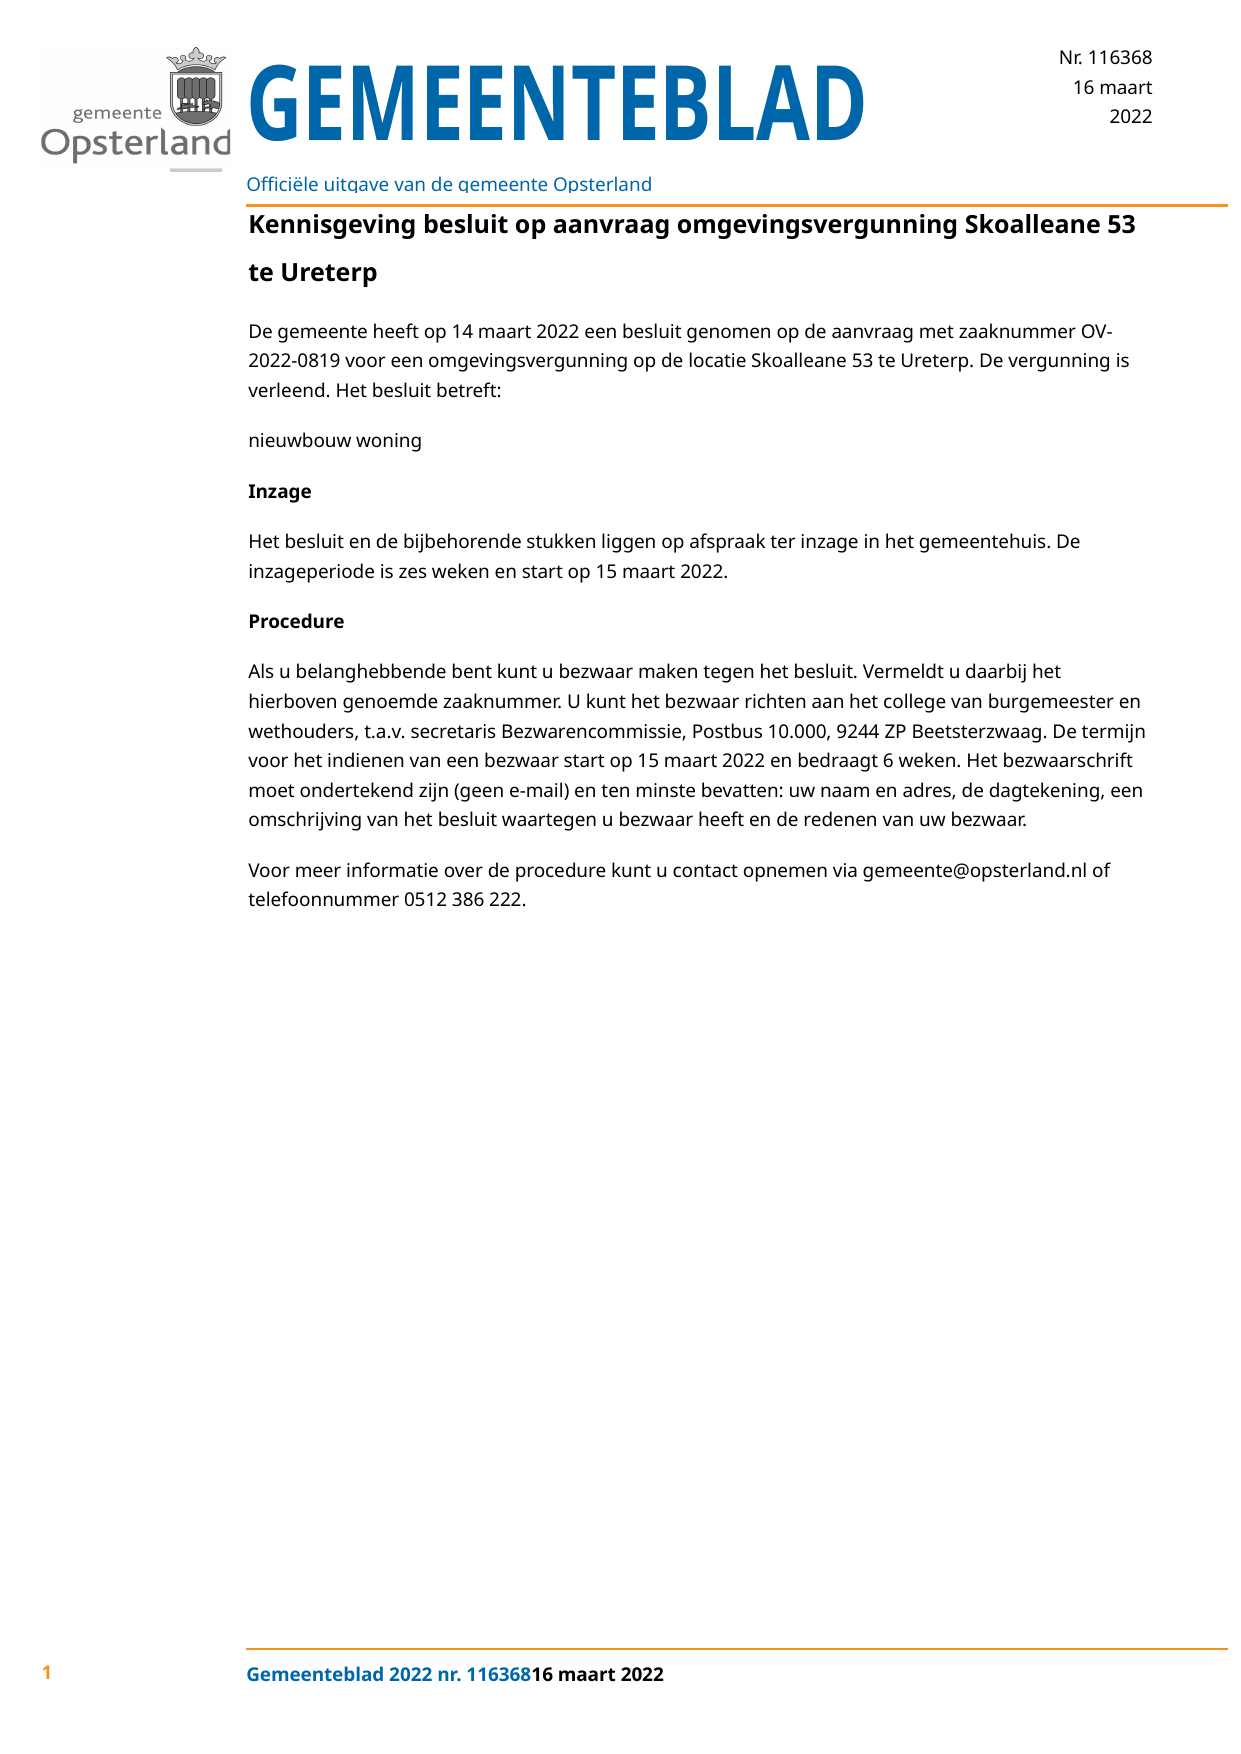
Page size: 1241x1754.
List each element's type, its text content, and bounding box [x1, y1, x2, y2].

text Als u belanghebbende bent kunt u bezwaar maken tegen het besluit. Vermeldt u daarbij het hierboven genoemde zaaknummer. U kunt het bezwaar richten aan het college van burgemeester en wethouders, t.a.v. secretaris Bezwarencommissie, Postbus 10.000, 9244 ZP Beetsterzwaag. De termijn voor het indienen van een bezwaar start op 15 maart 2022 en bedraagt 6 weken. Het bezwaarschrift moet ondertekend zijn (geen e-mail) en ten minste bevatten: uw naam en adres, de dagtekening, een omschrijving van het besluit waartegen u bezwaar heeft en de redenen van uw bezwaar. [248, 659, 1152, 832]
text De gemeente heeft op 14 maart 2022 een besluit genomen op de aanvraag met zaaknummer OV-2022-0819 voor een omgevingsvergunning op de locatie Skoalleane 53 te Ureterp. De vergunning is verleend. Het besluit betreft: [248, 318, 1152, 403]
text Kennisgeving besluit op aanvraag omgevingsvergunning Skoalleane 53 te Ureterp [248, 207, 1152, 288]
picture [41, 47, 231, 172]
text Voor meer informatie over de procedure kunt u contact opnemen via gemeente@opsterland.nl of telefoonnummer 0512 386 222. [248, 857, 1152, 912]
text Procedure [248, 608, 1152, 634]
text nieuwbouw woning [248, 427, 1152, 453]
text Inzage [248, 478, 1152, 504]
text Het besluit en de bijbehorende stukken liggen op afspraak ter inzage in het gemeentehuis. De inzageperiode is zes weken en start op 15 maart 2022. [248, 528, 1152, 584]
